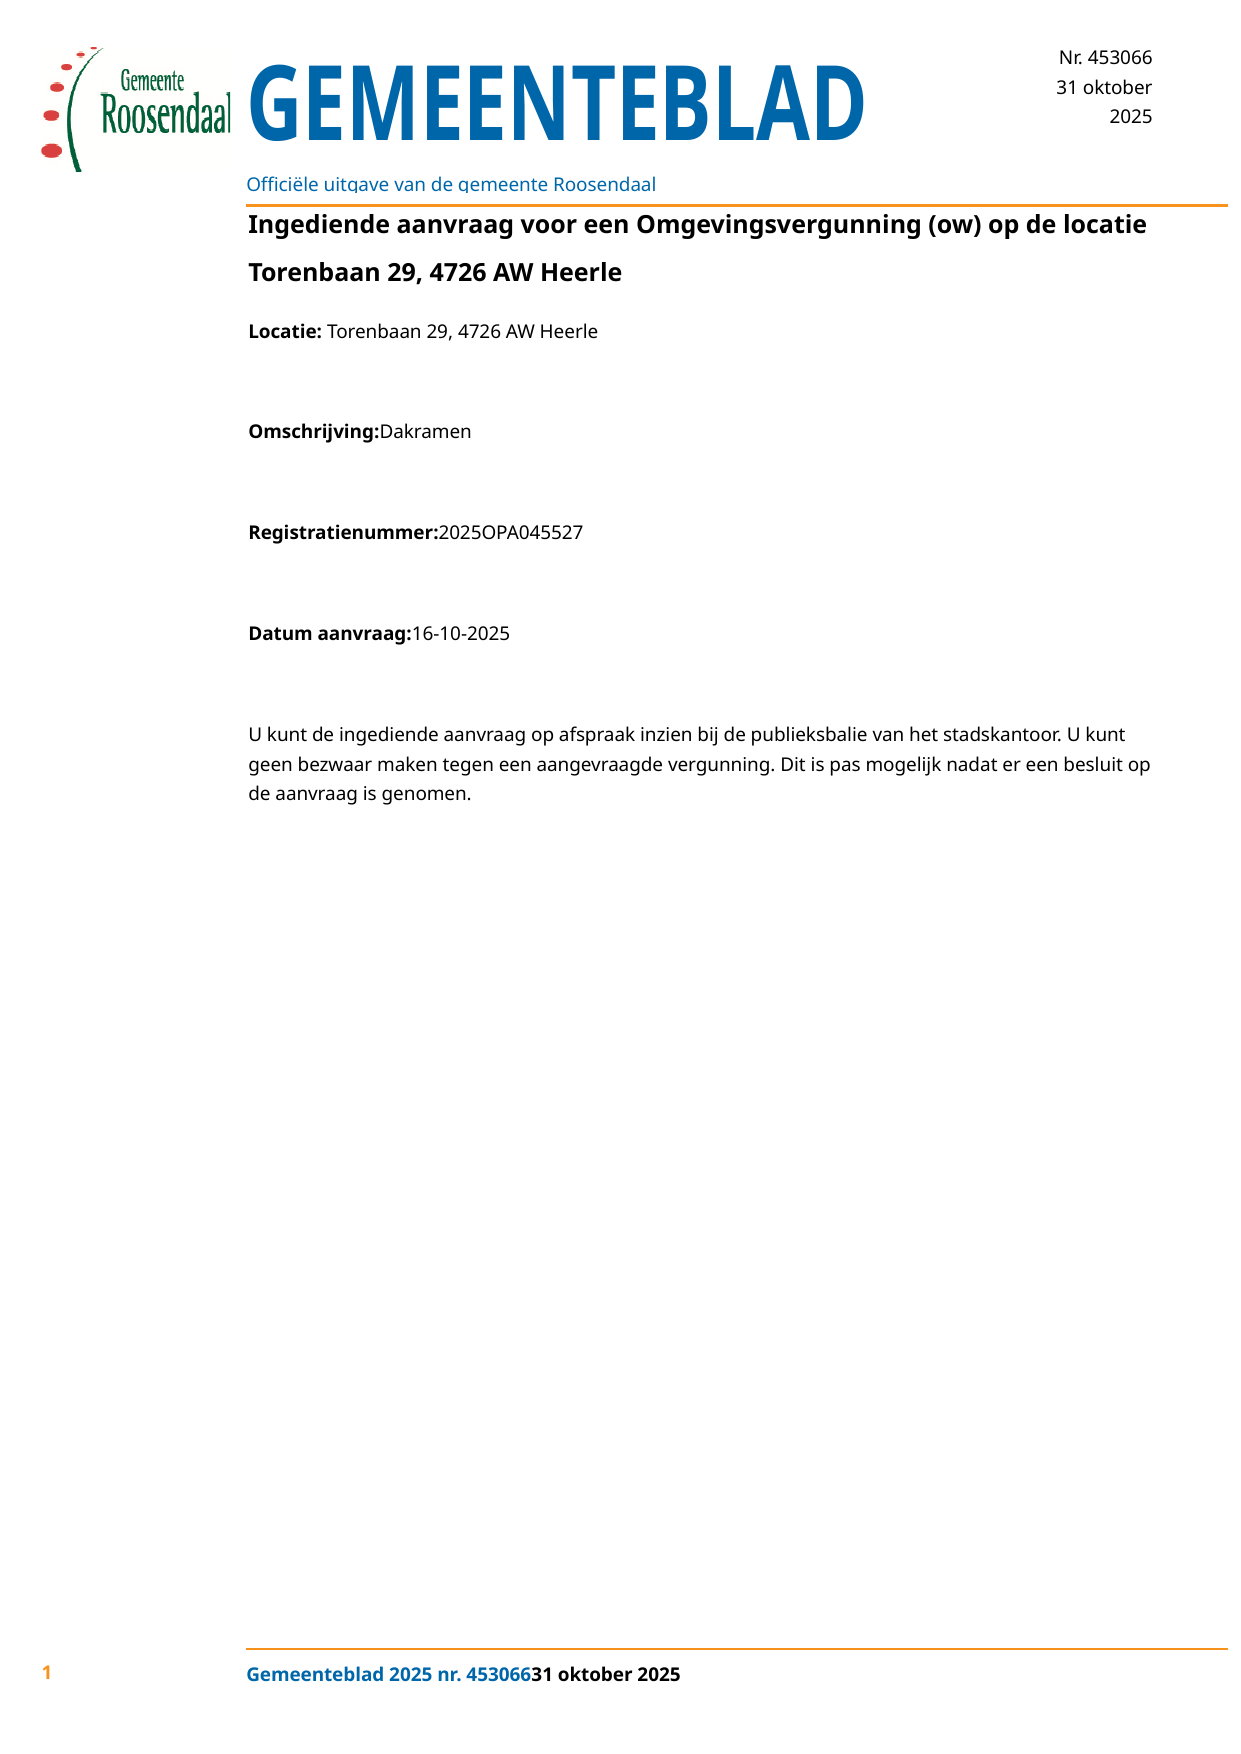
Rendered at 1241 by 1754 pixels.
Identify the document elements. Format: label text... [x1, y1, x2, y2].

text Ingediende aanvraag voor een Omgevingsvergunning (ow) op de locatie Torenbaan 29, 4726 AW Heerle [248, 207, 1152, 288]
text U kunt de ingediende aanvraag op afspraak inzien bij de publieksbalie van het stadskantoor. U kunt geen bezwaar maken tegen een aangevraagde vergunning. Dit is pas mogelijk nadat er een besluit op de aanvraag is genomen. [248, 721, 1152, 806]
text Datum aanvraag:16-10-2025 [248, 620, 1152, 646]
picture [41, 47, 231, 172]
text Registratienummer:2025OPA045527 [248, 519, 1152, 545]
text Locatie: Torenbaan 29, 4726 AW Heerle [248, 318, 1152, 344]
text Omschrijving:Dakramen [248, 419, 1152, 444]
